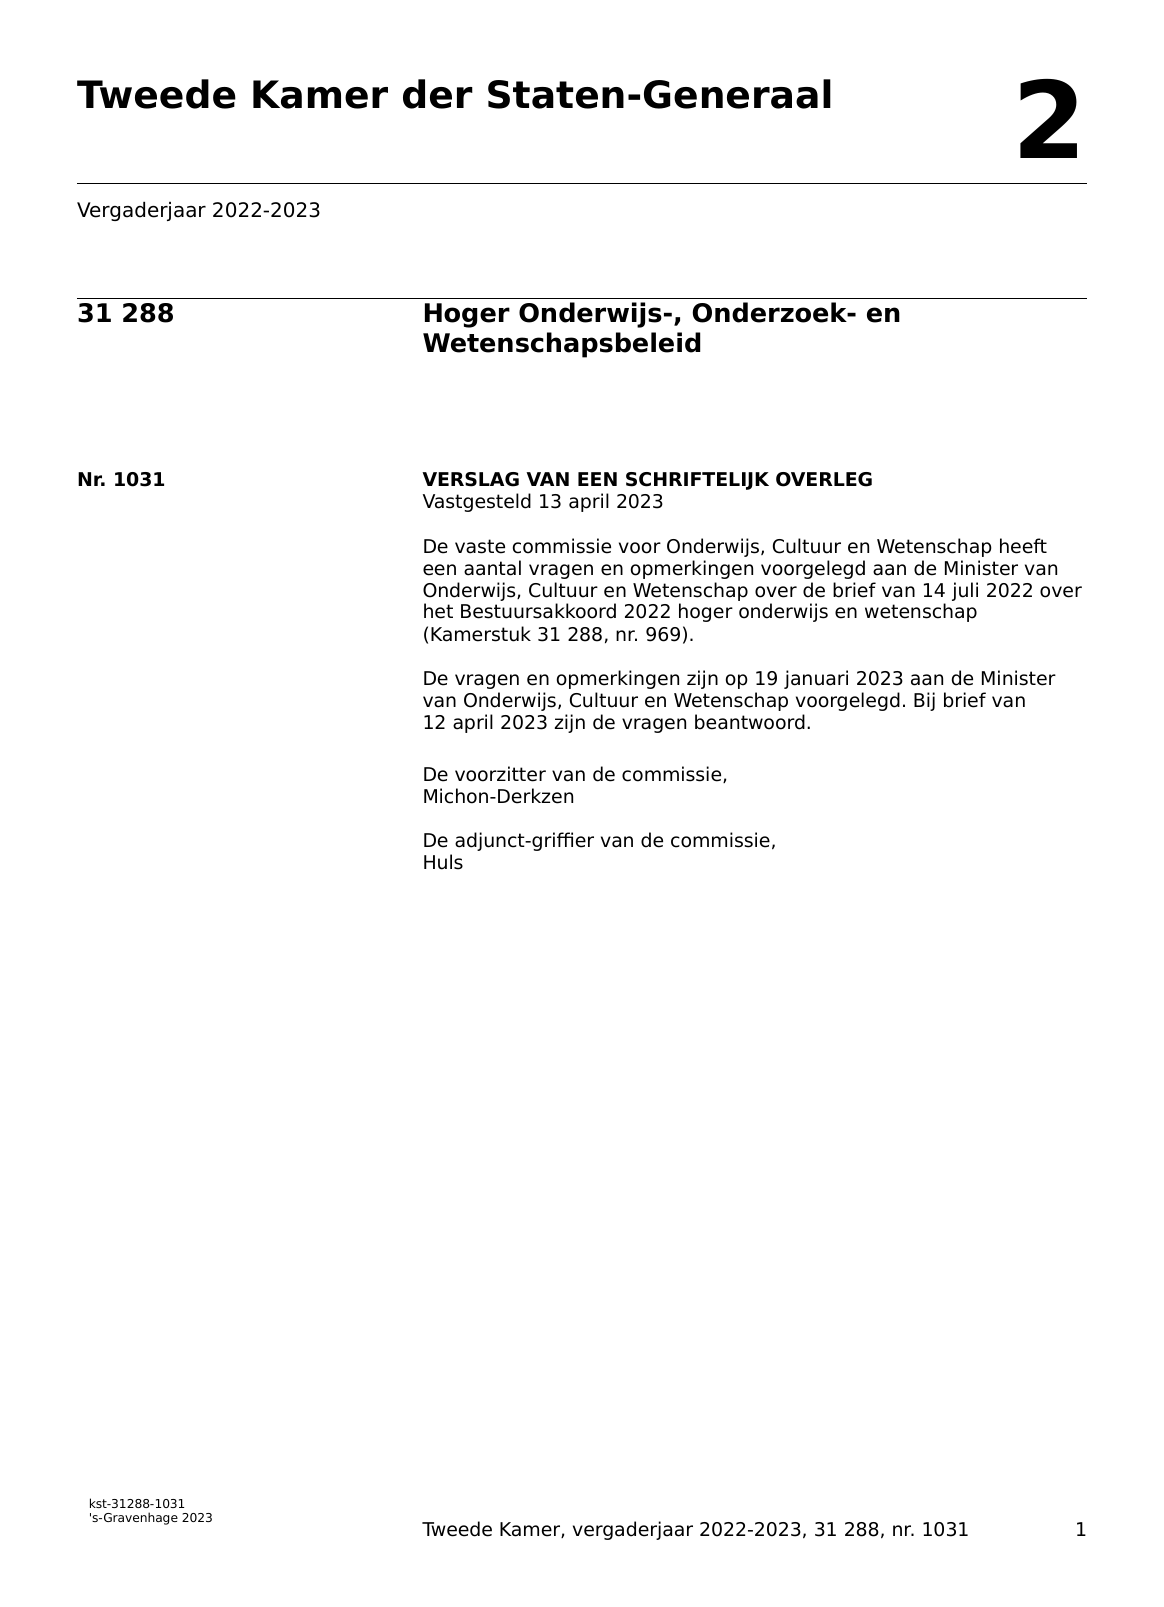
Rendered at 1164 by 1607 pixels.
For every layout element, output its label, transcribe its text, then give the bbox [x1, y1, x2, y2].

table_header Tweede Kamer der Staten-Generaal [77, 59, 886, 183]
text De vaste commissie voor Onderwijs, Cultuur en Wetenschap heeft een aantal vragen en opmerkingen voorgelegd aan de Minister van Onderwijs, Cultuur en Wetenschap over de brief van 14 juli 2022 over het Bestuursakkoord 2022 hoger onderwijs en wetenschap (Kamerstuk 31 288, nr. 969). [422, 536, 1087, 645]
text kst-31288-1031 [88, 1497, 323, 1511]
table_cell Vergaderjaar 2022-2023 [77, 184, 1087, 298]
subtitle Nr. 1031 VERSLAG VAN EEN SCHRIFTELIJK OVERLEG [77, 469, 1087, 491]
text Vastgesteld 13 april 2023 [422, 491, 1087, 513]
text De voorzitter van de commissie, Michon-Derkzen [422, 763, 1087, 807]
table_header 2 [886, 59, 1087, 183]
text De adjunct-griffier van de commissie, Huls [422, 830, 1087, 874]
text De vragen en opmerkingen zijn op 19 januari 2023 aan de Minister van Onderwijs, Cultuur en Wetenschap voorgelegd. Bij brief van 12 april 2023 zijn de vragen beantwoord. [422, 668, 1087, 733]
subtitle 31 288 Hoger Onderwijs-, Onderzoek- en Wetenschapsbeleid [77, 299, 1087, 358]
text 's-Gravenhage 2023 [88, 1511, 323, 1525]
